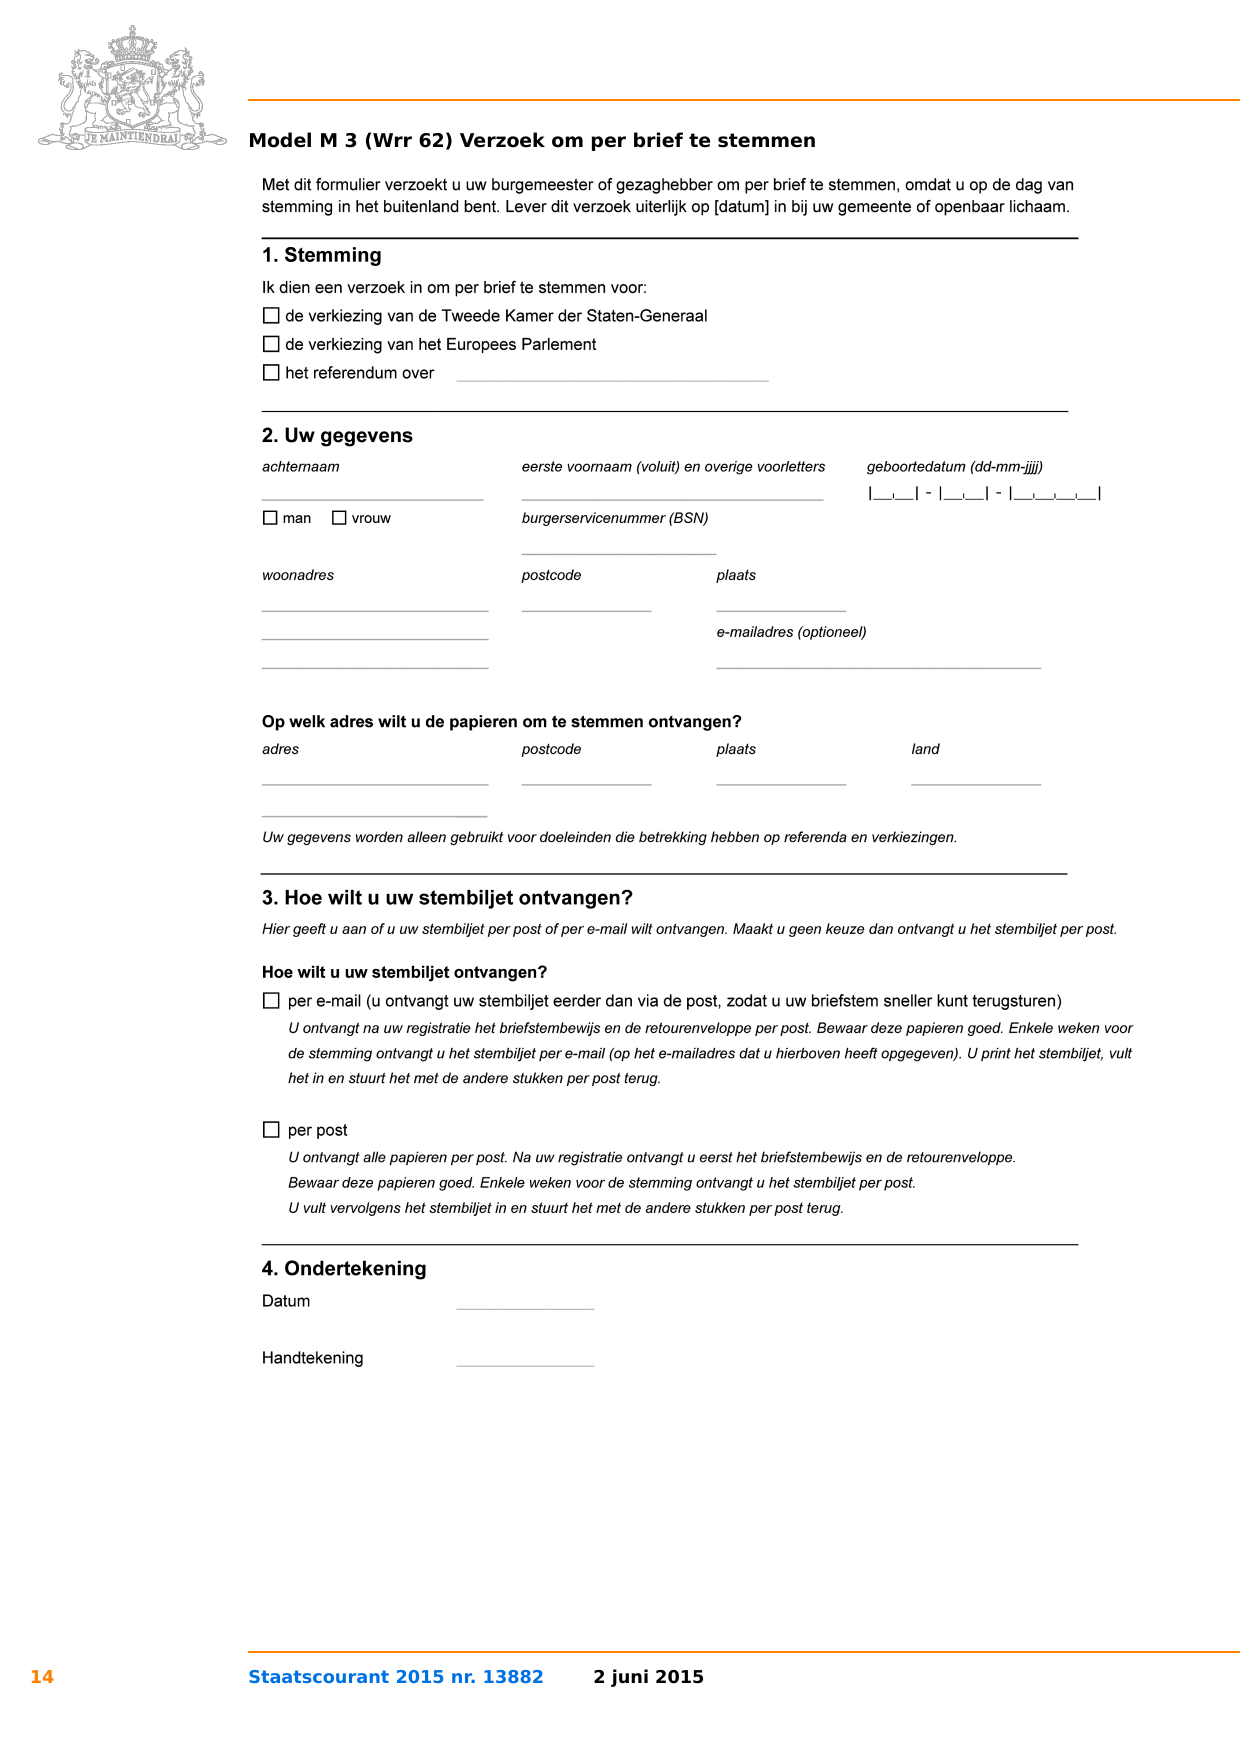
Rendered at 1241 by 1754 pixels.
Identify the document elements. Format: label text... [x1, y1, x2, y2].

picture [248, 176, 1134, 1370]
subtitle Model M 3 (Wrr 62) Verzoek om per brief te stemmen [248, 130, 1163, 152]
picture [38, 25, 227, 150]
